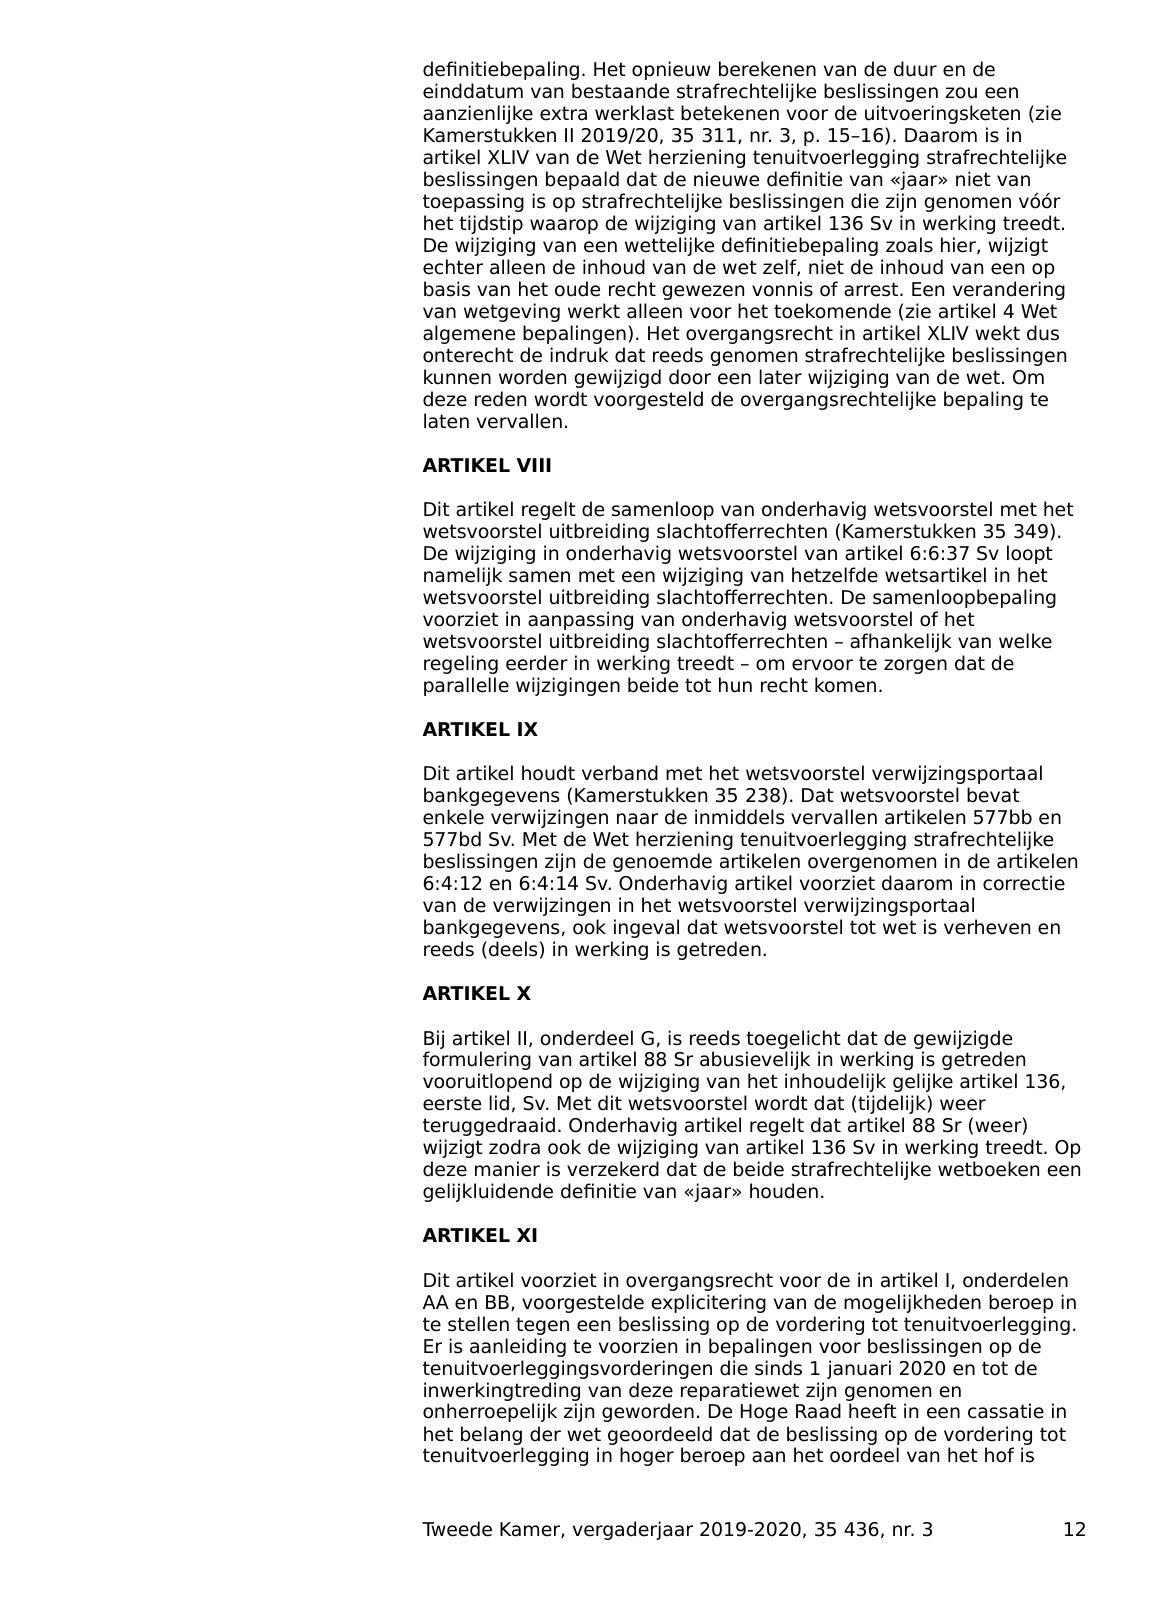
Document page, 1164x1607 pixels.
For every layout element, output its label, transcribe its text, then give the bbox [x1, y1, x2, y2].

subtitle ARTIKEL X [422, 983, 1087, 1005]
text Dit artikel voorziet in overgangsrecht voor de in artikel I, onderdelen AA en BB, voorgestelde explicitering van de mogelijkheden beroep in te stellen tegen een beslissing op de vordering tot tenuitvoerlegging. Er is aanleiding te voorzien in bepalingen voor beslissingen op de tenuitvoerleggingsvorderingen die sinds 1 januari 2020 en tot de inwerkingtreding van deze reparatiewet zijn genomen en onherroepelijk zijn geworden. De Hoge Raad heeft in een cassatie in het belang der wet geoordeeld dat de beslissing op de vordering tot tenuitvoerlegging in hoger beroep aan het oordeel van het hof is [422, 1269, 1087, 1467]
subtitle ARTIKEL XI [422, 1225, 1087, 1247]
text Bij artikel II, onderdeel G, is reeds toegelicht dat de gewijzigde formulering van artikel 88 Sr abusievelijk in werking is getreden vooruitlopend op de wijziging van het inhoudelijk gelijke artikel 136, eerste lid, Sv. Met dit wetsvoorstel wordt dat (tijdelijk) weer teruggedraaid. Onderhavig artikel regelt dat artikel 88 Sr (weer) wijzigt zodra ook de wijziging van artikel 136 Sv in werking treedt. Op deze manier is verzekerd dat de beide strafrechtelijke wetboeken een gelijkluidende definitie van «jaar» houden. [422, 1027, 1087, 1203]
text definitiebepaling. Het opnieuw berekenen van de duur en de einddatum van bestaande strafrechtelijke beslissingen zou een aanzienlijke extra werklast betekenen voor de uitvoeringsketen (zie Kamerstukken II 2019/20, 35 311, nr. 3, p. 15–16). Daarom is in artikel XLIV van de Wet herziening tenuitvoerlegging strafrechtelijke beslissingen bepaald dat de nieuwe definitie van «jaar» niet van toepassing is op strafrechtelijke beslissingen die zijn genomen vóór het tijdstip waarop de wijziging van artikel 136 Sv in werking treedt. De wijziging van een wettelijke definitiebepaling zoals hier, wijzigt echter alleen de inhoud van de wet zelf, niet de inhoud van een op basis van het oude recht gewezen vonnis of arrest. Een verandering van wetgeving werkt alleen voor het toekomende (zie artikel 4 Wet algemene bepalingen). Het overgangsrecht in artikel XLIV wekt dus onterecht de indruk dat reeds genomen strafrechtelijke beslissingen kunnen worden gewijzigd door een later wijziging van de wet. Om deze reden wordt voorgesteld de overgangsrechtelijke bepaling te laten vervallen. [422, 59, 1087, 433]
text Dit artikel houdt verband met het wetsvoorstel verwijzingsportaal bankgegevens (Kamerstukken 35 238). Dat wetsvoorstel bevat enkele verwijzingen naar de inmiddels vervallen artikelen 577bb en 577bd Sv. Met de Wet herziening tenuitvoerlegging strafrechtelijke beslissingen zijn de genoemde artikelen overgenomen in de artikelen 6:4:12 en 6:4:14 Sv. Onderhavig artikel voorziet daarom in correctie van de verwijzingen in het wetsvoorstel verwijzingsportaal bankgegevens, ook ingeval dat wetsvoorstel tot wet is verheven en reeds (deels) in werking is getreden. [422, 763, 1087, 961]
text Dit artikel regelt de samenloop van onderhavig wetsvoorstel met het wetsvoorstel uitbreiding slachtofferrechten (Kamerstukken 35 349). De wijziging in onderhavig wetsvoorstel van artikel 6:6:37 Sv loopt namelijk samen met een wijziging van hetzelfde wetsartikel in het wetsvoorstel uitbreiding slachtofferrechten. De samenloopbepaling voorziet in aanpassing van onderhavig wetsvoorstel of het wetsvoorstel uitbreiding slachtofferrechten – afhankelijk van welke regeling eerder in werking treedt – om ervoor te zorgen dat de parallelle wijzigingen beide tot hun recht komen. [422, 499, 1087, 697]
subtitle ARTIKEL VIII [422, 455, 1087, 477]
subtitle ARTIKEL IX [422, 719, 1087, 741]
